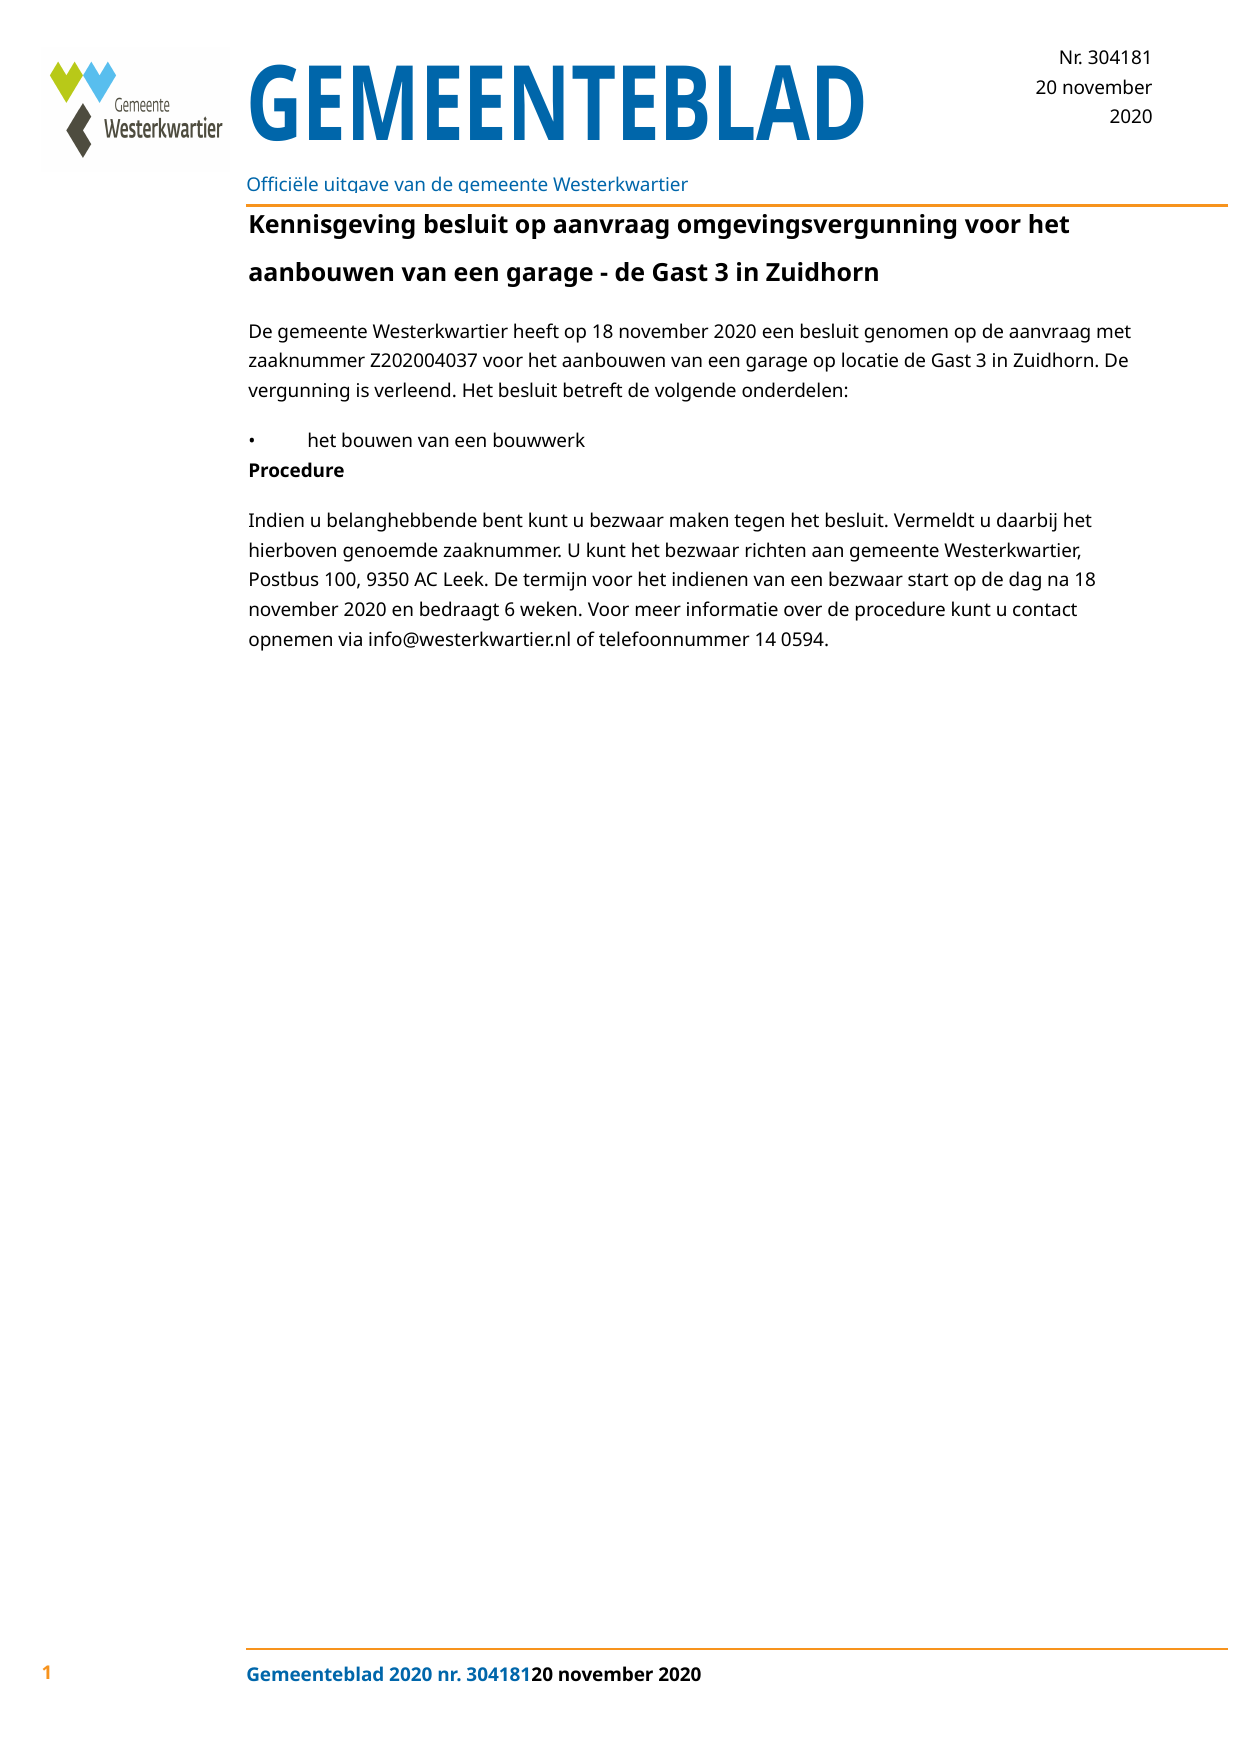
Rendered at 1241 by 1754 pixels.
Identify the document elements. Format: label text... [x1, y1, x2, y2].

text Procedure [248, 457, 1152, 483]
list het bouwen van een bouwwerk [248, 427, 1152, 453]
text De gemeente Westerkwartier heeft op 18 november 2020 een besluit genomen op de aanvraag met zaaknummer Z202004037 voor het aanbouwen van een garage op locatie de Gast 3 in Zuidhorn. De vergunning is verleend. Het besluit betreft de volgende onderdelen: [248, 318, 1152, 403]
text Indien u belanghebbende bent kunt u bezwaar maken tegen het besluit. Vermeldt u daarbij het hierboven genoemde zaaknummer. U kunt het bezwaar richten aan gemeente Westerkwartier, Postbus 100, 9350 AC Leek. De termijn voor het indienen van een bezwaar start op de dag na 18 november 2020 en bedraagt 6 weken. Voor meer informatie over de procedure kunt u contact opnemen via info@westerkwartier.nl of telefoonnummer 14 0594. [248, 507, 1152, 652]
text Kennisgeving besluit op aanvraag omgevingsvergunning voor het aanbouwen van een garage - de Gast 3 in Zuidhorn [248, 207, 1152, 288]
picture [41, 47, 231, 172]
